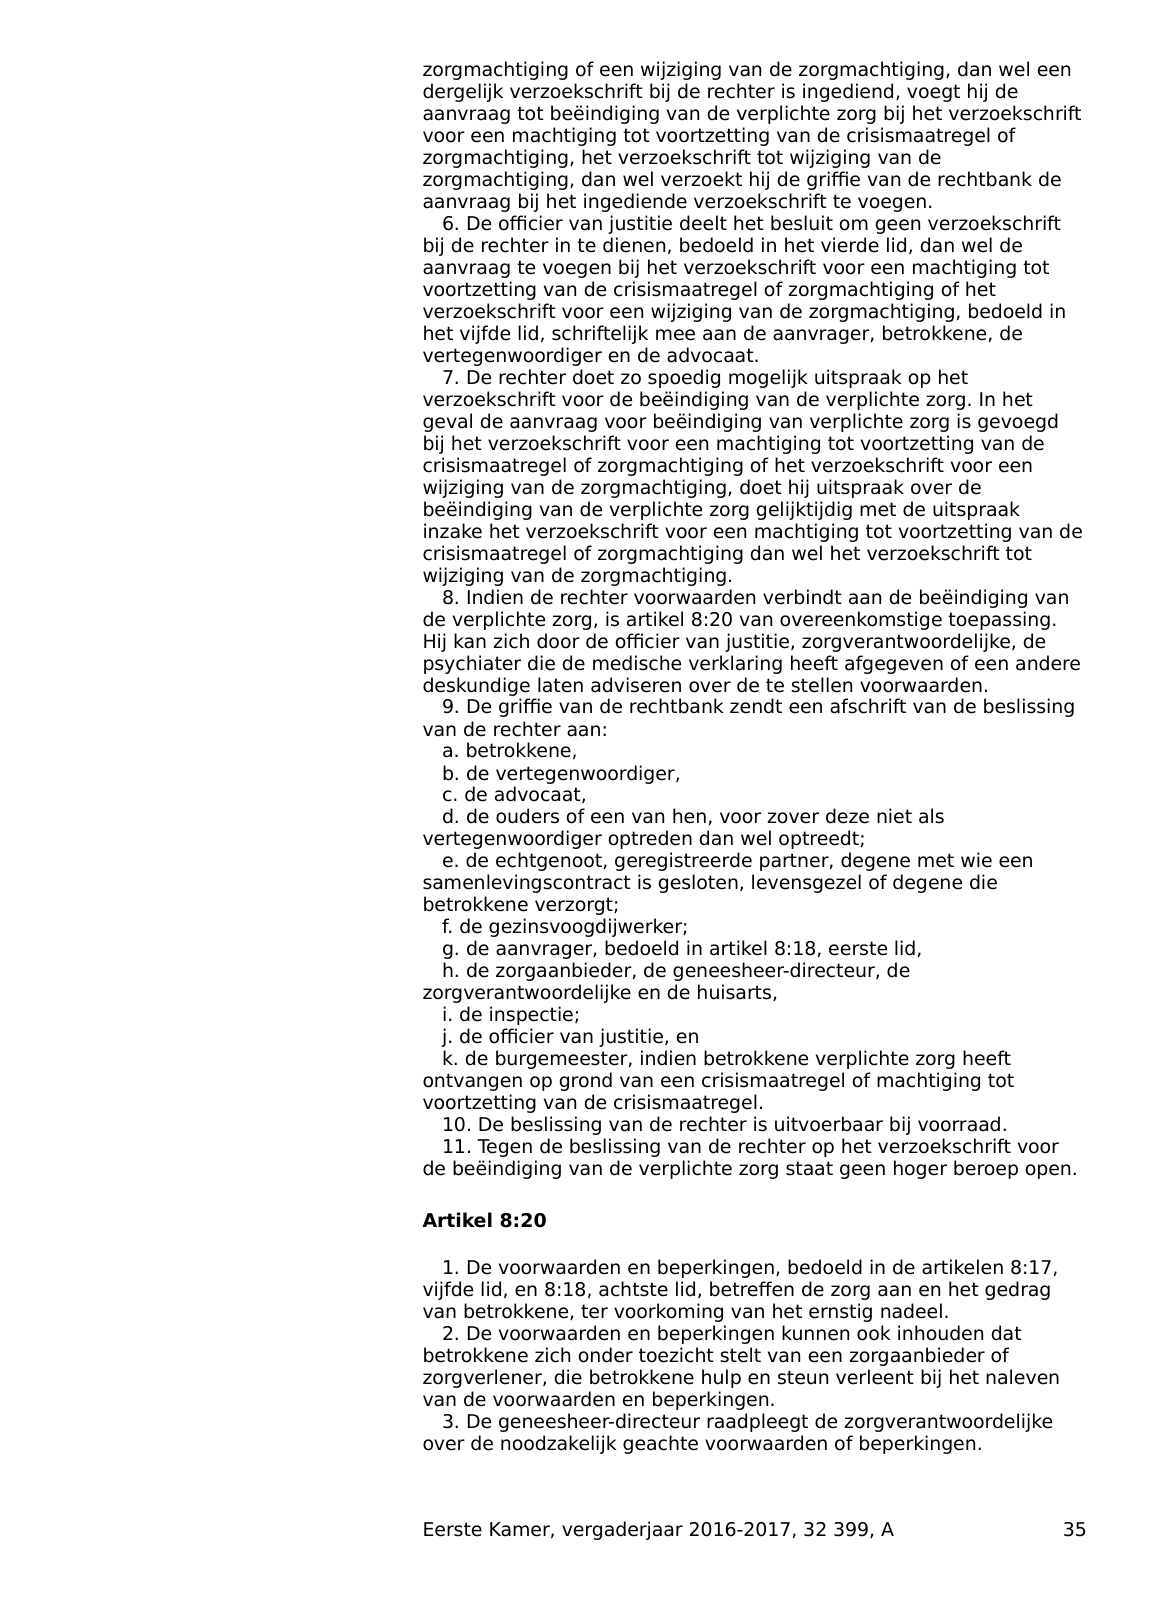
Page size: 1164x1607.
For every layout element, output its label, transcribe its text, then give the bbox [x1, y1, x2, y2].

text 6. De officier van justitie deelt het besluit om geen verzoekschrift bij de rechter in te dienen, bedoeld in het vierde lid, dan wel de aanvraag te voegen bij het verzoekschrift voor een machtiging tot voortzetting van de crisismaatregel of zorgmachtiging of het verzoekschrift voor een wijziging van de zorgmachtiging, bedoeld in het vijfde lid, schriftelijk mee aan de aanvrager, betrokkene, de vertegenwoordiger en de advocaat. [422, 213, 1087, 367]
text f. de gezinsvoogdijwerker; [422, 916, 1087, 938]
text zorgmachtiging of een wijziging van de zorgmachtiging, dan wel een dergelijk verzoekschrift bij de rechter is ingediend, voegt hij de aanvraag tot beëindiging van de verplichte zorg bij het verzoekschrift voor een machtiging tot voortzetting van de crisismaatregel of zorgmachtiging, het verzoekschrift tot wijziging van de zorgmachtiging, dan wel verzoekt hij de griffie van de rechtbank de aanvraag bij het ingediende verzoekschrift te voegen. [422, 59, 1087, 213]
text 11. Tegen de beslissing van de rechter op het verzoekschrift voor de beëindiging van de verplichte zorg staat geen hoger beroep open. [422, 1136, 1087, 1180]
text 7. De rechter doet zo spoedig mogelijk uitspraak op het verzoekschrift voor de beëindiging van de verplichte zorg. In het geval de aanvraag voor beëindiging van verplichte zorg is gevoegd bij het verzoekschrift voor een machtiging tot voortzetting van de crisismaatregel of zorgmachtiging of het verzoekschrift voor een wijziging van de zorgmachtiging, doet hij uitspraak over de beëindiging van de verplichte zorg gelijktijdig met de uitspraak inzake het verzoekschrift voor een machtiging tot voortzetting van de crisismaatregel of zorgmachtiging dan wel het verzoekschrift tot wijziging van de zorgmachtiging. [422, 367, 1087, 587]
text h. de zorgaanbieder, de geneesheer-directeur, de zorgverantwoordelijke en de huisarts, [422, 960, 1087, 1004]
text 9. De griffie van de rechtbank zendt een afschrift van de beslissing van de rechter aan: [422, 696, 1087, 740]
text 1. De voorwaarden en beperkingen, bedoeld in de artikelen 8:17, vijfde lid, en 8:18, achtste lid, betreffen de zorg aan en het gedrag van betrokkene, ter voorkoming van het ernstig nadeel. [422, 1257, 1087, 1323]
text d. de ouders of een van hen, voor zover deze niet als vertegenwoordiger optreden dan wel optreedt; [422, 806, 1087, 850]
text i. de inspectie; [422, 1004, 1087, 1026]
text a. betrokkene, [422, 740, 1087, 762]
text 3. De geneesheer-directeur raadpleegt de zorgverantwoordelijke over de noodzakelijk geachte voorwaarden of beperkingen. [422, 1411, 1087, 1455]
text b. de vertegenwoordiger, [422, 762, 1087, 784]
text 8. Indien de rechter voorwaarden verbindt aan de beëindiging van de verplichte zorg, is artikel 8:20 van overeenkomstige toepassing. Hij kan zich door de officier van justitie, zorgverantwoordelijke, de psychiater die de medische verklaring heeft afgegeven of een andere deskundige laten adviseren over de te stellen voorwaarden. [422, 587, 1087, 696]
text k. de burgemeester, indien betrokkene verplichte zorg heeft ontvangen op grond van een crisismaatregel of machtiging tot voortzetting van de crisismaatregel. [422, 1048, 1087, 1114]
text g. de aanvrager, bedoeld in artikel 8:18, eerste lid, [422, 938, 1087, 960]
subtitle Artikel 8:20 [422, 1210, 1087, 1232]
text j. de officier van justitie, en [422, 1026, 1087, 1048]
text 10. De beslissing van de rechter is uitvoerbaar bij voorraad. [422, 1114, 1087, 1136]
text e. de echtgenoot, geregistreerde partner, degene met wie een samenlevingscontract is gesloten, levensgezel of degene die betrokkene verzorgt; [422, 850, 1087, 916]
text c. de advocaat, [422, 784, 1087, 806]
text 2. De voorwaarden en beperkingen kunnen ook inhouden dat betrokkene zich onder toezicht stelt van een zorgaanbieder of zorgverlener, die betrokkene hulp en steun verleent bij het naleven van de voorwaarden en beperkingen. [422, 1323, 1087, 1411]
